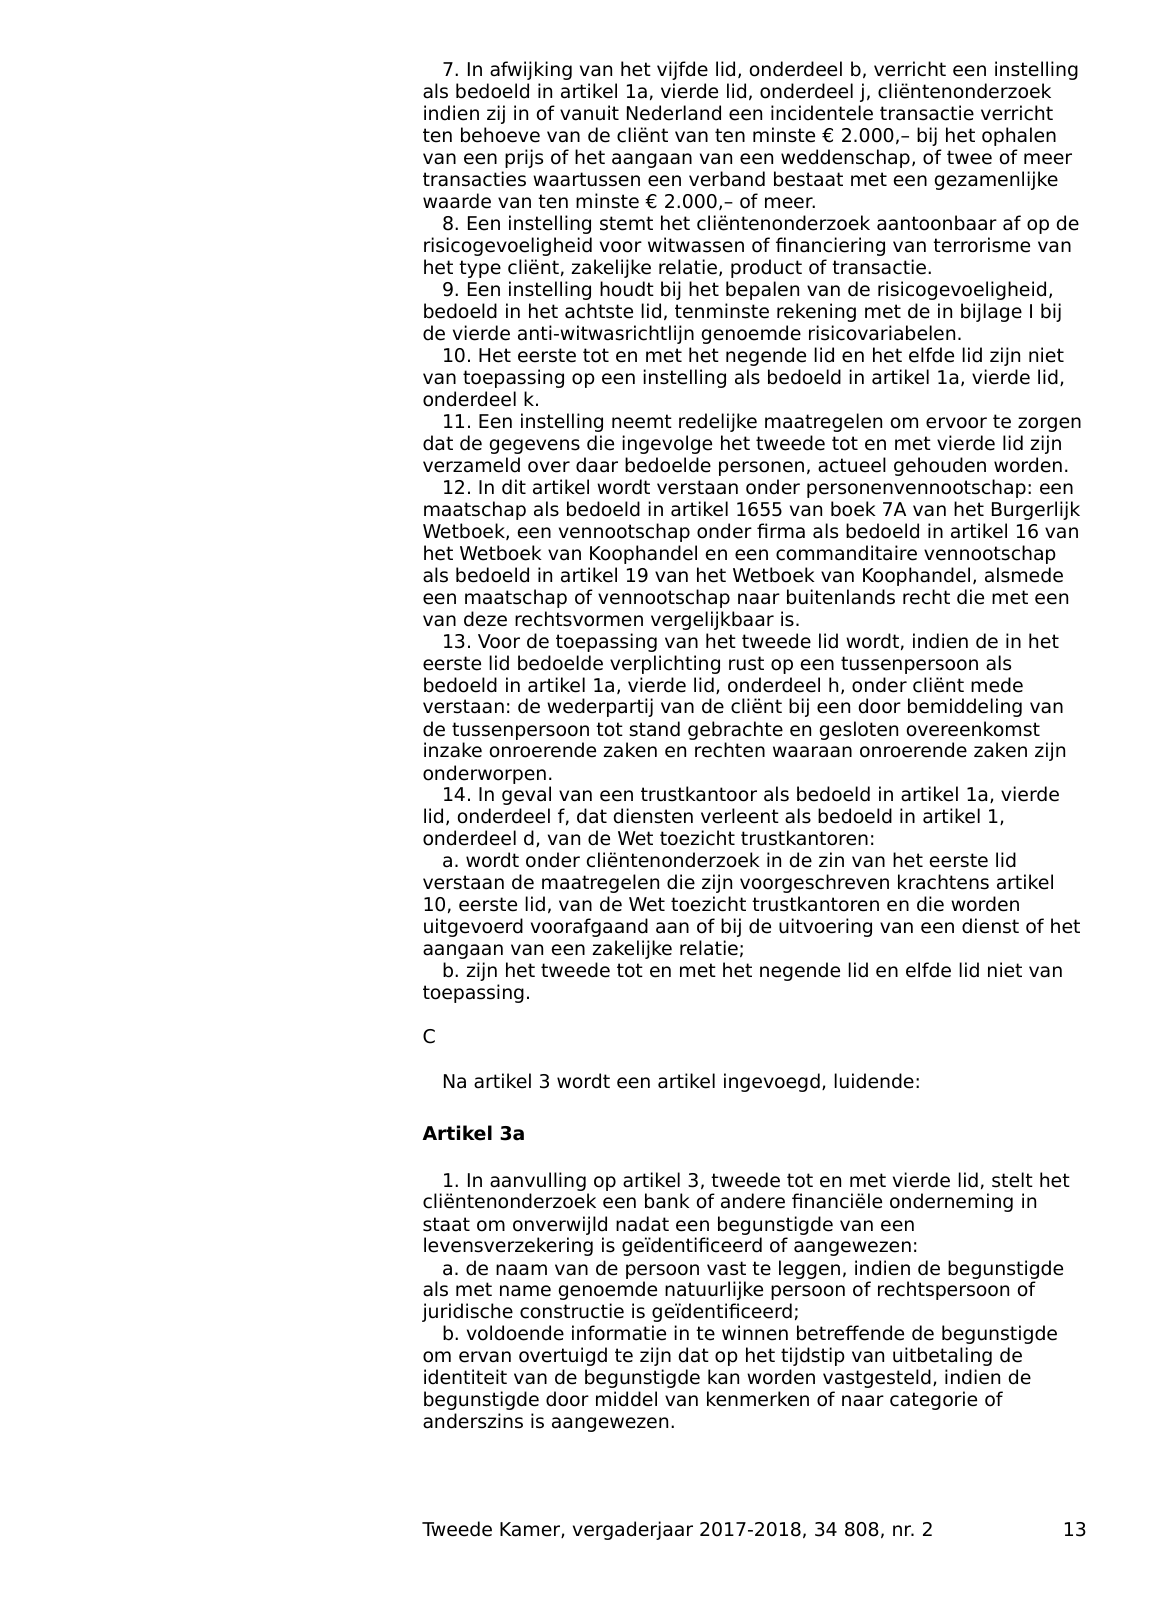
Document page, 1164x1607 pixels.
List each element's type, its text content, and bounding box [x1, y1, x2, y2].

text 12. In dit artikel wordt verstaan onder personenvennootschap: een maatschap als bedoeld in artikel 1655 van boek 7A van het Burgerlijk Wetboek, een vennootschap onder firma als bedoeld in artikel 16 van het Wetboek van Koophandel en een commanditaire vennootschap als bedoeld in artikel 19 van het Wetboek van Koophandel, alsmede een maatschap of vennootschap naar buitenlands recht die met een van deze rechtsvormen vergelijkbaar is. [422, 477, 1087, 631]
subtitle Artikel 3a [422, 1122, 1087, 1144]
text b. voldoende informatie in te winnen betreffende de begunstigde om ervan overtuigd te zijn dat op het tijdstip van uitbetaling de identiteit van de begunstigde kan worden vastgesteld, indien de begunstigde door middel van kenmerken of naar categorie of anderszins is aangewezen. [422, 1323, 1087, 1433]
text 11. Een instelling neemt redelijke maatregelen om ervoor te zorgen dat de gegevens die ingevolge het tweede tot en met vierde lid zijn verzameld over daar bedoelde personen, actueel gehouden worden. [422, 411, 1087, 477]
text 13. Voor de toepassing van het tweede lid wordt, indien de in het eerste lid bedoelde verplichting rust op een tussenpersoon als bedoeld in artikel 1a, vierde lid, onderdeel h, onder cliënt mede verstaan: de wederpartij van de cliënt bij een door bemiddeling van de tussenpersoon tot stand gebrachte en gesloten overeenkomst inzake onroerende zaken en rechten waaraan onroerende zaken zijn onderworpen. [422, 631, 1087, 784]
text 8. Een instelling stemt het cliëntenonderzoek aantoonbaar af op de risicogevoeligheid voor witwassen of financiering van terrorisme van het type cliënt, zakelijke relatie, product of transactie. [422, 213, 1087, 279]
text b. zijn het tweede tot en met het negende lid en elfde lid niet van toepassing. [422, 960, 1087, 1004]
text 10. Het eerste tot en met het negende lid en het elfde lid zijn niet van toepassing op een instelling als bedoeld in artikel 1a, vierde lid, onderdeel k. [422, 345, 1087, 411]
text 9. Een instelling houdt bij het bepalen van de risicogevoeligheid, bedoeld in het achtste lid, tenminste rekening met de in bijlage I bij de vierde anti-witwasrichtlijn genoemde risicovariabelen. [422, 279, 1087, 345]
text 14. In geval van een trustkantoor als bedoeld in artikel 1a, vierde lid, onderdeel f, dat diensten verleent als bedoeld in artikel 1, onderdeel d, van de Wet toezicht trustkantoren: [422, 784, 1087, 850]
text a. de naam van de persoon vast te leggen, indien de begunstigde als met name genoemde natuurlijke persoon of rechtspersoon of juridische constructie is geïdentificeerd; [422, 1257, 1087, 1323]
text 7. In afwijking van het vijfde lid, onderdeel b, verricht een instelling als bedoeld in artikel 1a, vierde lid, onderdeel j, cliëntenonderzoek indien zij in of vanuit Nederland een incidentele transactie verricht ten behoeve van de cliënt van ten minste € 2.000,– bij het ophalen van een prijs of het aangaan van een weddenschap, of twee of meer transacties waartussen een verband bestaat met een gezamenlijke waarde van ten minste € 2.000,– of meer. [422, 59, 1087, 213]
text C [422, 1026, 1087, 1048]
text a. wordt onder cliëntenonderzoek in de zin van het eerste lid verstaan de maatregelen die zijn voorgeschreven krachtens artikel 10, eerste lid, van de Wet toezicht trustkantoren en die worden uitgevoerd voorafgaand aan of bij de uitvoering van een dienst of het aangaan van een zakelijke relatie; [422, 850, 1087, 960]
text Na artikel 3 wordt een artikel ingevoegd, luidende: [422, 1071, 1087, 1092]
text 1. In aanvulling op artikel 3, tweede tot en met vierde lid, stelt het cliëntenonderzoek een bank of andere financiële onderneming in staat om onverwijld nadat een begunstigde van een levensverzekering is geïdentificeerd of aangewezen: [422, 1169, 1087, 1257]
